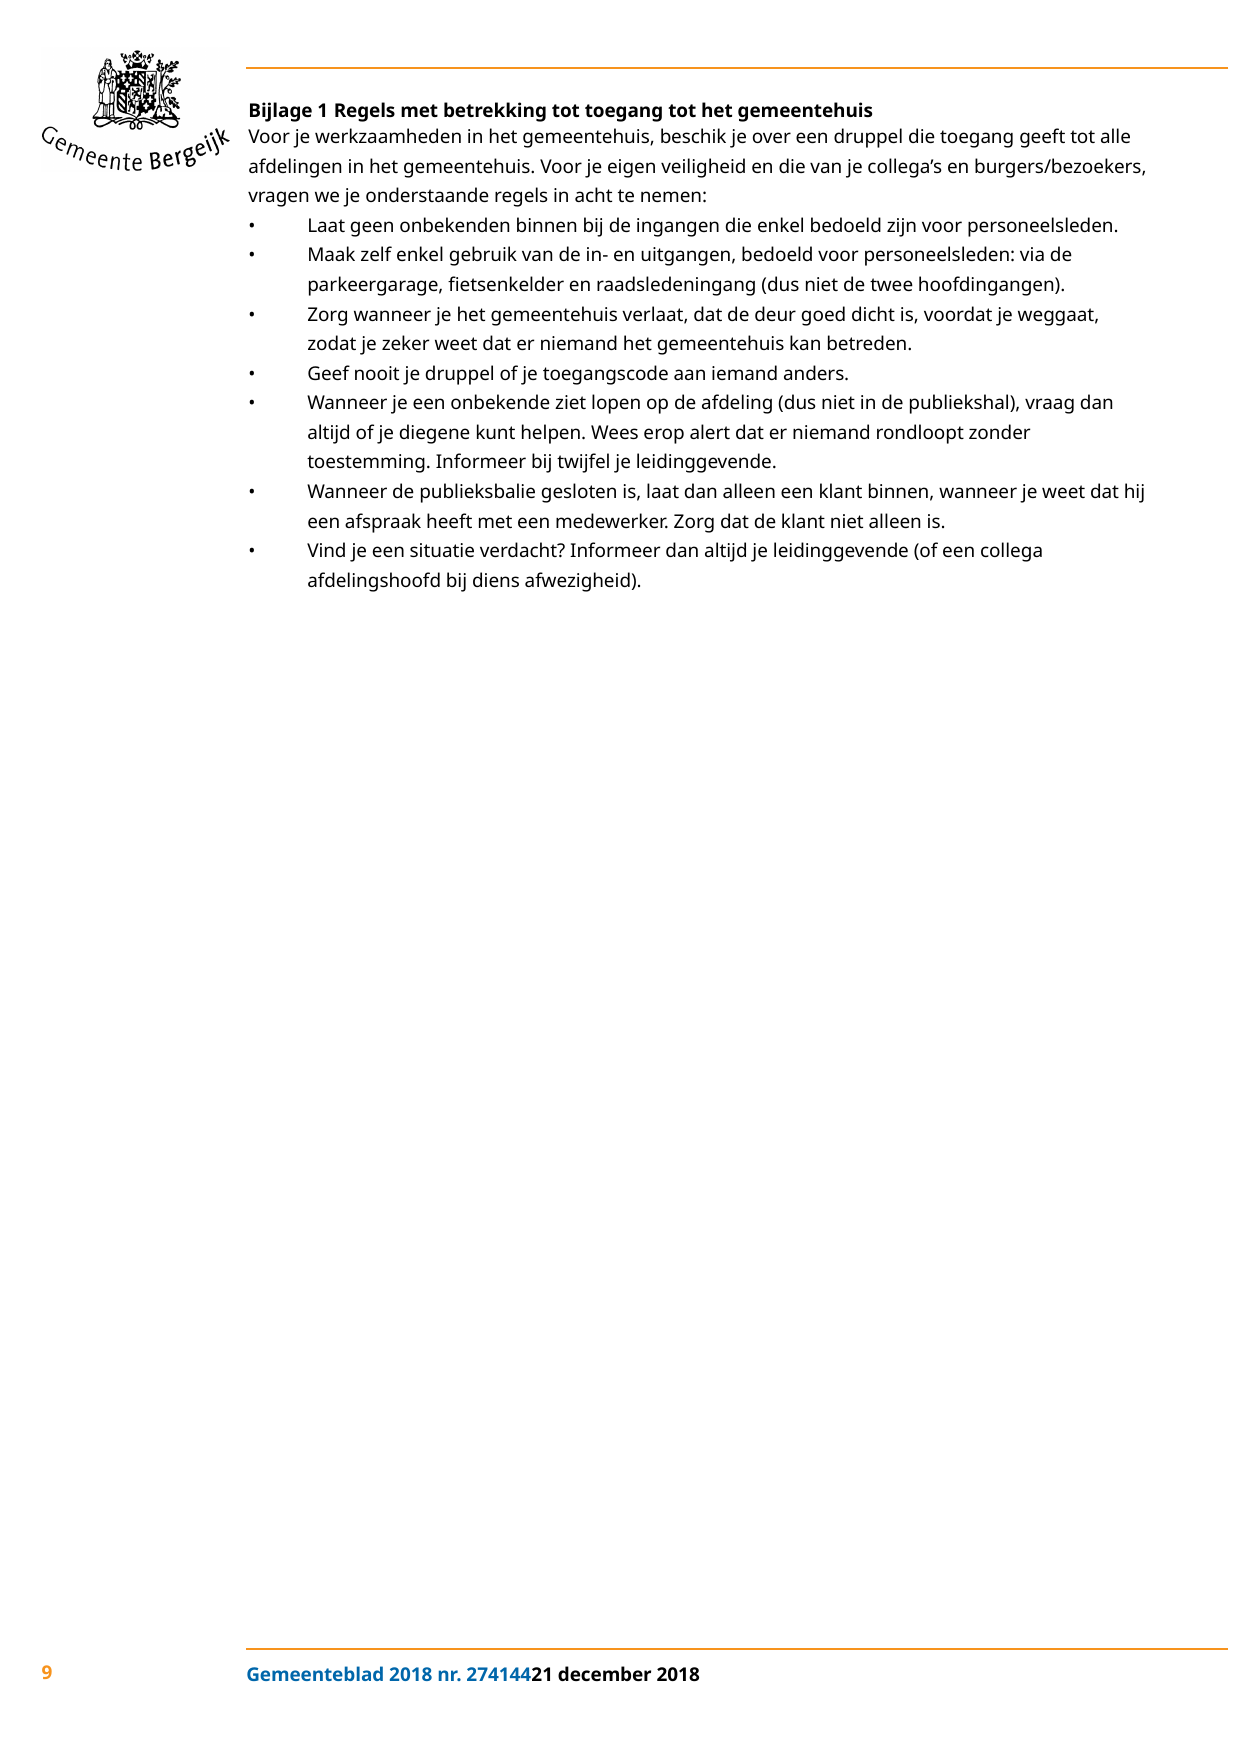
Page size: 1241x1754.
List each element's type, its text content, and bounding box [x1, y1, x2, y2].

list Geef nooit je druppel of je toegangscode aan iemand anders. [248, 360, 1152, 386]
text Bijlage 1 Regels met betrekking tot toegang tot het gemeentehuis [248, 95, 1152, 123]
list Maak zelf enkel gebruik van de in- en uitgangen, bedoeld voor personeelsleden: via de parkeergarage, fietsenkelder en raadsledeningang (dus niet de twee hoofdingangen). [248, 242, 1152, 297]
list Wanneer de publieksbalie gesloten is, laat dan alleen een klant binnen, wanneer je weet dat hij een afspraak heeft met een medewerker. Zorg dat de klant niet alleen is. [248, 478, 1152, 534]
text Voor je werkzaamheden in het gemeentehuis, beschik je over een druppel die toegang geeft tot alle afdelingen in het gemeentehuis. Voor je eigen veiligheid en die van je collega’s en burgers/bezoekers, vragen we je onderstaande regels in acht te nemen: [248, 123, 1152, 208]
list Vind je een situatie verdacht? Informeer dan altijd je leidinggevende (of een collega afdelingshoofd bij diens afwezigheid). [248, 537, 1152, 593]
list Zorg wanneer je het gemeentehuis verlaat, dat de deur goed dicht is, voordat je weggaat, zodat je zeker weet dat er niemand het gemeentehuis kan betreden. [248, 301, 1152, 356]
list Wanneer je een onbekende ziet lopen op de afdeling (dus niet in de publiekshal), vraag dan altijd of je diegene kunt helpen. Wees erop alert dat er niemand rondloopt zonder toestemming. Informeer bij twijfel je leidinggevende. [248, 389, 1152, 474]
list Laat geen onbekenden binnen bij de ingangen die enkel bedoeld zijn voor personeelsleden. [248, 212, 1152, 238]
picture [41, 47, 231, 172]
